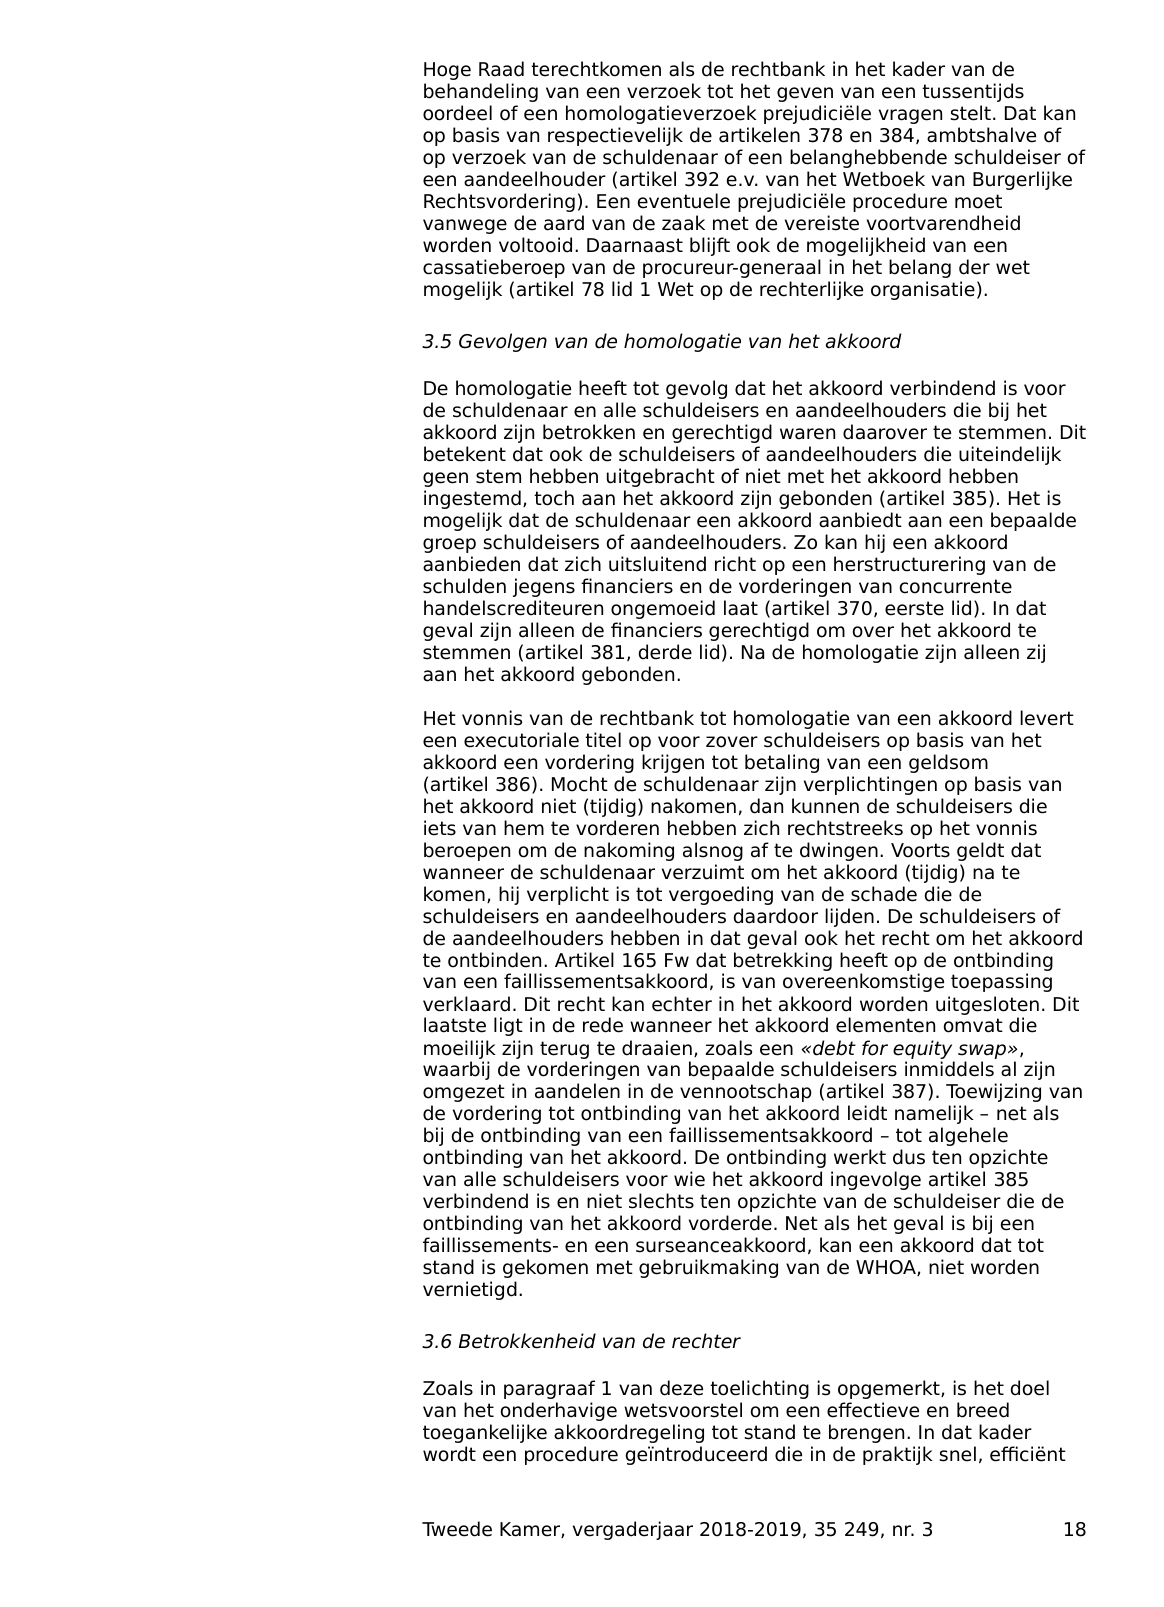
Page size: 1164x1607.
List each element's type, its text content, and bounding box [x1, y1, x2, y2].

subtitle 3.5 Gevolgen van de homologatie van het akkoord [422, 331, 1087, 353]
text Het vonnis van de rechtbank tot homologatie van een akkoord levert een executoriale titel op voor zover schuldeisers op basis van het akkoord een vordering krijgen tot betaling van een geldsom (artikel 386). Mocht de schuldenaar zijn verplichtingen op basis van het akkoord niet (tijdig) nakomen, dan kunnen de schuldeisers die iets van hem te vorderen hebben zich rechtstreeks op het vonnis beroepen om de nakoming alsnog af te dwingen. Voorts geldt dat wanneer de schuldenaar verzuimt om het akkoord (tijdig) na te komen, hij verplicht is tot vergoeding van de schade die de schuldeisers en aandeelhouders daardoor lijden. De schuldeisers of de aandeelhouders hebben in dat geval ook het recht om het akkoord te ontbinden. Artikel 165 Fw dat betrekking heeft op de ontbinding van een faillissementsakkoord, is van overeenkomstige toepassing verklaard. Dit recht kan echter in het akkoord worden uitgesloten. Dit laatste ligt in de rede wanneer het akkoord elementen omvat die moeilijk zijn terug te draaien, zoals een «debt for equity swap», waarbij de vorderingen van bepaalde schuldeisers inmiddels al zijn omgezet in aandelen in de vennootschap (artikel 387). Toewijzing van de vordering tot ontbinding van het akkoord leidt namelijk – net als bij de ontbinding van een faillissementsakkoord – tot algehele ontbinding van het akkoord. De ontbinding werkt dus ten opzichte van alle schuldeisers voor wie het akkoord ingevolge artikel 385 verbindend is en niet slechts ten opzichte van de schuldeiser die de ontbinding van het akkoord vorderde. Net als het geval is bij een faillissements- en een surseanceakkoord, kan een akkoord dat tot stand is gekomen met gebruikmaking van de WHOA, niet worden vernietigd. [422, 708, 1087, 1301]
text De homologatie heeft tot gevolg dat het akkoord verbindend is voor de schuldenaar en alle schuldeisers en aandeelhouders die bij het akkoord zijn betrokken en gerechtigd waren daarover te stemmen. Dit betekent dat ook de schuldeisers of aandeelhouders die uiteindelijk geen stem hebben uitgebracht of niet met het akkoord hebben ingestemd, toch aan het akkoord zijn gebonden (artikel 385). Het is mogelijk dat de schuldenaar een akkoord aanbiedt aan een bepaalde groep schuldeisers of aandeelhouders. Zo kan hij een akkoord aanbieden dat zich uitsluitend richt op een herstructurering van de schulden jegens financiers en de vorderingen van concurrente handelscrediteuren ongemoeid laat (artikel 370, eerste lid). In dat geval zijn alleen de financiers gerechtigd om over het akkoord te stemmen (artikel 381, derde lid). Na de homologatie zijn alleen zij aan het akkoord gebonden. [422, 378, 1087, 686]
subtitle 3.6 Betrokkenheid van de rechter [422, 1331, 1087, 1353]
text Hoge Raad terechtkomen als de rechtbank in het kader van de behandeling van een verzoek tot het geven van een tussentijds oordeel of een homologatieverzoek prejudiciële vragen stelt. Dat kan op basis van respectievelijk de artikelen 378 en 384, ambtshalve of op verzoek van de schuldenaar of een belanghebbende schuldeiser of een aandeelhouder (artikel 392 e.v. van het Wetboek van Burgerlijke Rechtsvordering). Een eventuele prejudiciële procedure moet vanwege de aard van de zaak met de vereiste voortvarendheid worden voltooid. Daarnaast blijft ook de mogelijkheid van een cassatieberoep van de procureur-generaal in het belang der wet mogelijk (artikel 78 lid 1 Wet op de rechterlijke organisatie). [422, 59, 1087, 301]
text Zoals in paragraaf 1 van deze toelichting is opgemerkt, is het doel van het onderhavige wetsvoorstel om een effectieve en breed toegankelijke akkoordregeling tot stand te brengen. In dat kader wordt een procedure geïntroduceerd die in de praktijk snel, efficiënt [422, 1378, 1087, 1466]
